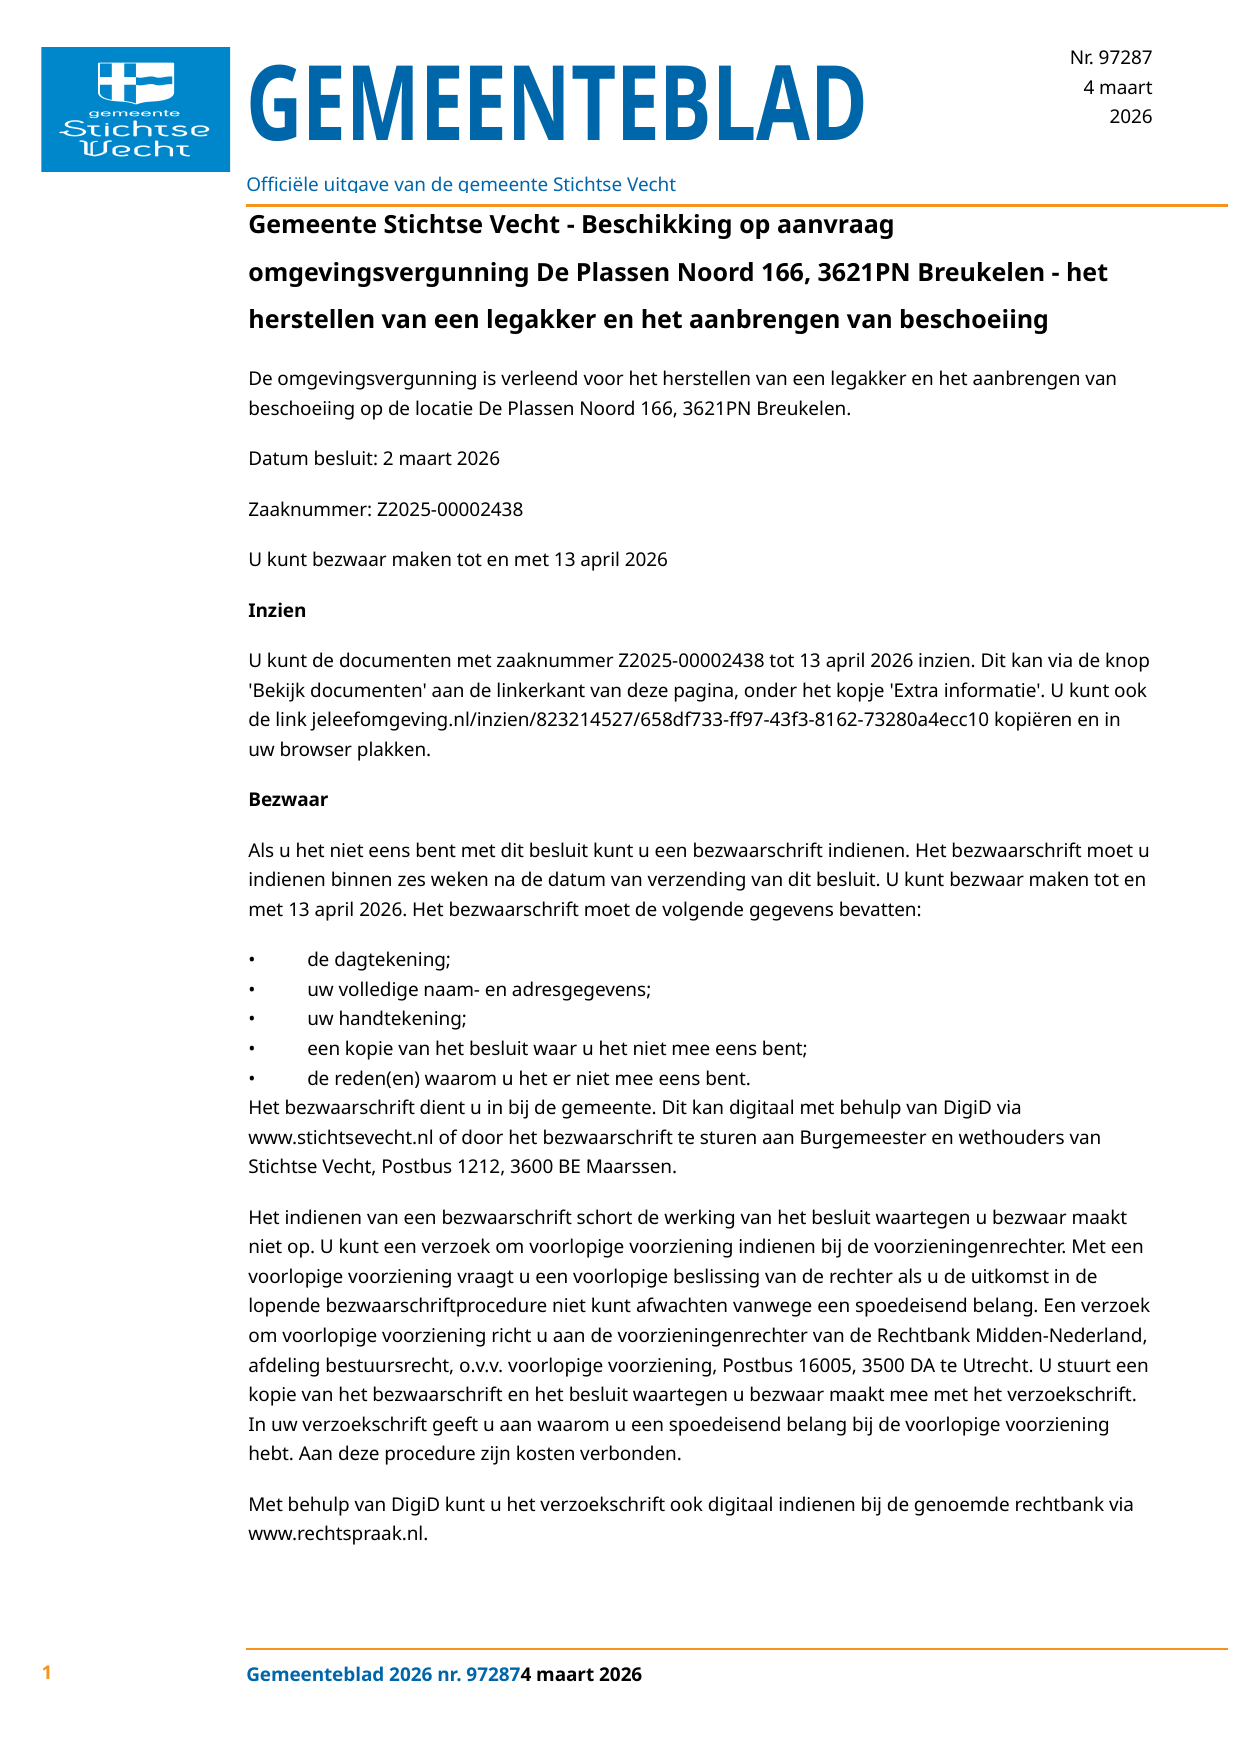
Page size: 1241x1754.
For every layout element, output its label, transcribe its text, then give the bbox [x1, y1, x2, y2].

text Datum besluit: 2 maart 2026 [248, 446, 1152, 471]
text De omgevingsvergunning is verleend voor het herstellen van een legakker en het aanbrengen van beschoeiing op de locatie De Plassen Noord 166, 3621PN Breukelen. [248, 366, 1152, 421]
text Het indienen van een bezwaarschrift schort de werking van het besluit waartegen u bezwaar maakt niet op. U kunt een verzoek om voorlopige voorziening indienen bij de voorzieningenrechter. Met een voorlopige voorziening vraagt u een voorlopige beslissing van de rechter als u de uitkomst in de lopende bezwaarschriftprocedure niet kunt afwachten vanwege een spoedeisend belang. Een verzoek om voorlopige voorziening richt u aan de voorzieningenrechter van de Rechtbank Midden-Nederland, afdeling bestuursrecht, o.v.v. voorlopige voorziening, Postbus 16005, 3500 DA te Utrecht. U stuurt een kopie van het bezwaarschrift en het besluit waartegen u bezwaar maakt mee met het verzoekschrift. In uw verzoekschrift geeft u aan waarom u een spoedeisend belang bij de voorlopige voorziening hebt. Aan deze procedure zijn kosten verbonden. [248, 1204, 1152, 1466]
text U kunt bezwaar maken tot en met 13 april 2026 [248, 546, 1152, 572]
list uw volledige naam- en adresgegevens; [248, 976, 1152, 1002]
text Inzien [248, 597, 1152, 622]
text Het bezwaarschrift dient u in bij de gemeente. Dit kan digitaal met behulp van DigiD via www.stichtsevecht.nl of door het bezwaarschrift te sturen aan Burgemeester en wethouders van Stichtse Vecht, Postbus 1212, 3600 BE Maarssen. [248, 1094, 1152, 1179]
list uw handtekening; [248, 1006, 1152, 1031]
text Zaaknummer: Z2025-00002438 [248, 496, 1152, 522]
text Gemeente Stichtse Vecht - Beschikking op aanvraag omgevingsvergunning De Plassen Noord 166, 3621PN Breukelen - het herstellen van een legakker en het aanbrengen van beschoeiing [248, 207, 1152, 336]
list de dagtekening; [248, 946, 1152, 972]
list de reden(en) waarom u het er niet mee eens bent. [248, 1065, 1152, 1090]
text Als u het niet eens bent met dit besluit kunt u een bezwaarschrift indienen. Het bezwaarschrift moet u indienen binnen zes weken na de datum van verzending van dit besluit. U kunt bezwaar maken tot en met 13 april 2026. Het bezwaarschrift moet de volgende gegevens bevatten: [248, 837, 1152, 922]
list een kopie van het besluit waar u het niet mee eens bent; [248, 1035, 1152, 1061]
picture [99, 63, 135, 101]
text U kunt de documenten met zaaknummer Z2025-00002438 tot 13 april 2026 inzien. Dit kan via de knop 'Bekijk documenten' aan de linkerkant van deze pagina, onder het kopje 'Extra informatie'. U kunt ook de link jeleefomgeving.nl/inzien/823214527/658df733-ff97-43f3-8162-73280a4ecc10 kopiëren en in uw browser plakken. [248, 647, 1152, 762]
text Bezwaar [248, 786, 1152, 812]
picture [137, 63, 174, 103]
text Met behulp van DigiD kunt u het verzoekschrift ook digitaal indienen bij de genoemde rechtbank via www.rechtspraak.nl. [248, 1491, 1152, 1546]
